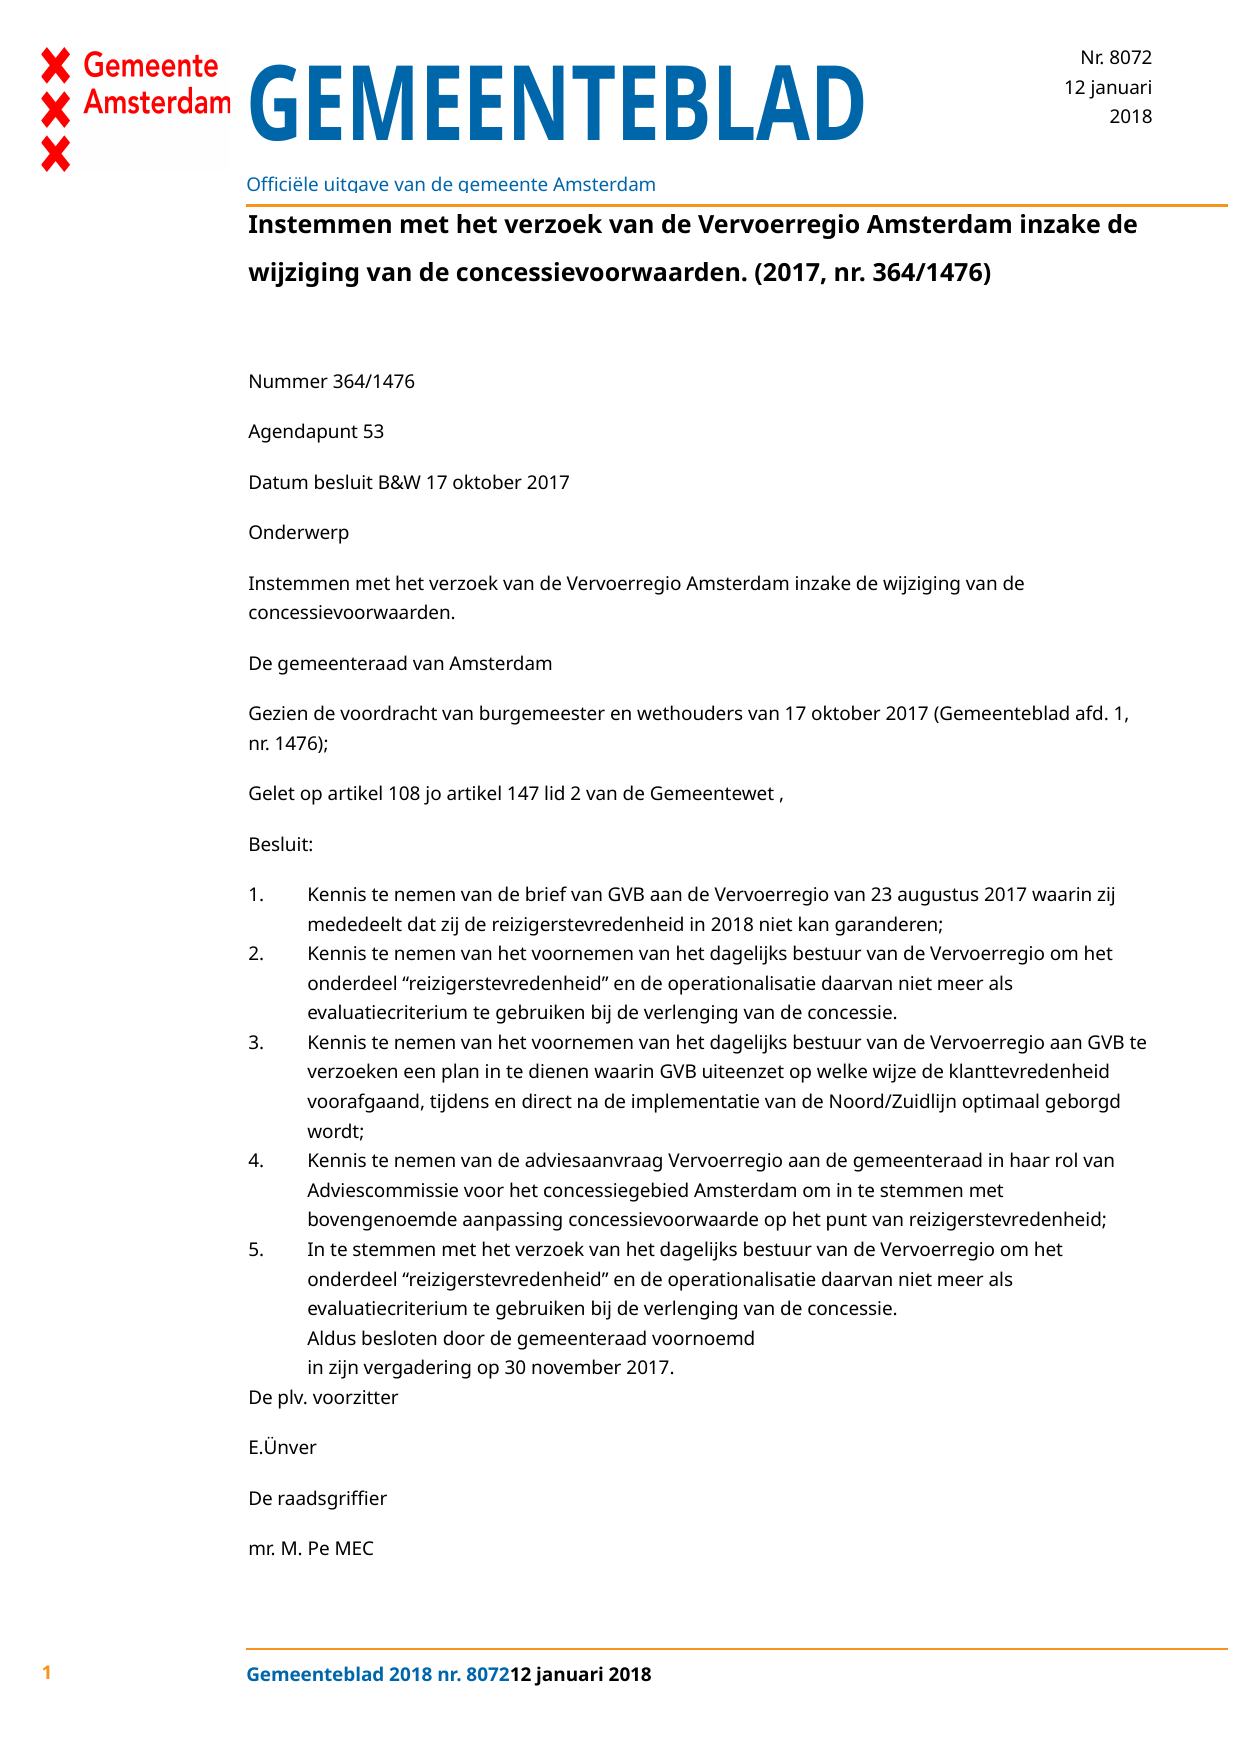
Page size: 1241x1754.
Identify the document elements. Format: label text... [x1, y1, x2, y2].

text De gemeenteraad van Amsterdam [248, 650, 1152, 676]
text Nummer 364/1476 [248, 368, 1152, 394]
list Aldus besloten door de gemeenteraad voornoemd [248, 1325, 1152, 1351]
text mr. M. Pe MEC [248, 1535, 1152, 1561]
list Kennis te nemen van de adviesaanvraag Vervoerregio aan de gemeenteraad in haar rol van Adviescommissie voor het concessiegebied Amsterdam om in te stemmen met bovengenoemde aanpassing concessievoorwaarde op het punt van reizigerstevredenheid; [248, 1147, 1152, 1232]
text E.Ünver [248, 1434, 1152, 1460]
list Kennis te nemen van het voornemen van het dagelijks bestuur van de Vervoerregio om het onderdeel “reizigerstevredenheid” en de operationalisatie daarvan niet meer als evaluatiecriterium te gebruiken bij de verlenging van de concessie. [248, 940, 1152, 1025]
text De plv. voorzitter [248, 1384, 1152, 1410]
text Gelet op artikel 108 jo artikel 147 lid 2 van de Gemeentewet , [248, 780, 1152, 806]
text Agendapunt 53 [248, 419, 1152, 444]
list in zijn vergadering op 30 november 2017. [248, 1354, 1152, 1380]
text Besluit: [248, 831, 1152, 857]
text De raadsgriffier [248, 1485, 1152, 1511]
text Instemmen met het verzoek van de Vervoerregio Amsterdam inzake de wijziging van de concessievoorwaarden. (2017, nr. 364/1476) [248, 207, 1152, 288]
picture [41, 47, 231, 172]
text Onderwerp [248, 519, 1152, 545]
text Datum besluit B&W 17 oktober 2017 [248, 469, 1152, 495]
list In te stemmen met het verzoek van het dagelijks bestuur van de Vervoerregio om het onderdeel “reizigerstevredenheid” en de operationalisatie daarvan niet meer als evaluatiecriterium te gebruiken bij de verlenging van de concessie. [248, 1236, 1152, 1321]
text Instemmen met het verzoek van de Vervoerregio Amsterdam inzake de wijziging van de concessievoorwaarden. [248, 570, 1152, 625]
list Kennis te nemen van het voornemen van het dagelijks bestuur van de Vervoerregio aan GVB te verzoeken een plan in te dienen waarin GVB uiteenzet op welke wijze de klanttevredenheid voorafgaand, tijdens en direct na de implementatie van de Noord/Zuidlijn optimaal geborgd wordt; [248, 1029, 1152, 1144]
text Gezien de voordracht van burgemeester en wethouders van 17 oktober 2017 (Gemeenteblad afd. 1, nr. 1476); [248, 700, 1152, 756]
list Kennis te nemen van de brief van GVB aan de Vervoerregio van 23 augustus 2017 waarin zij mededeelt dat zij de reizigerstevredenheid in 2018 niet kan garanderen; [248, 881, 1152, 937]
